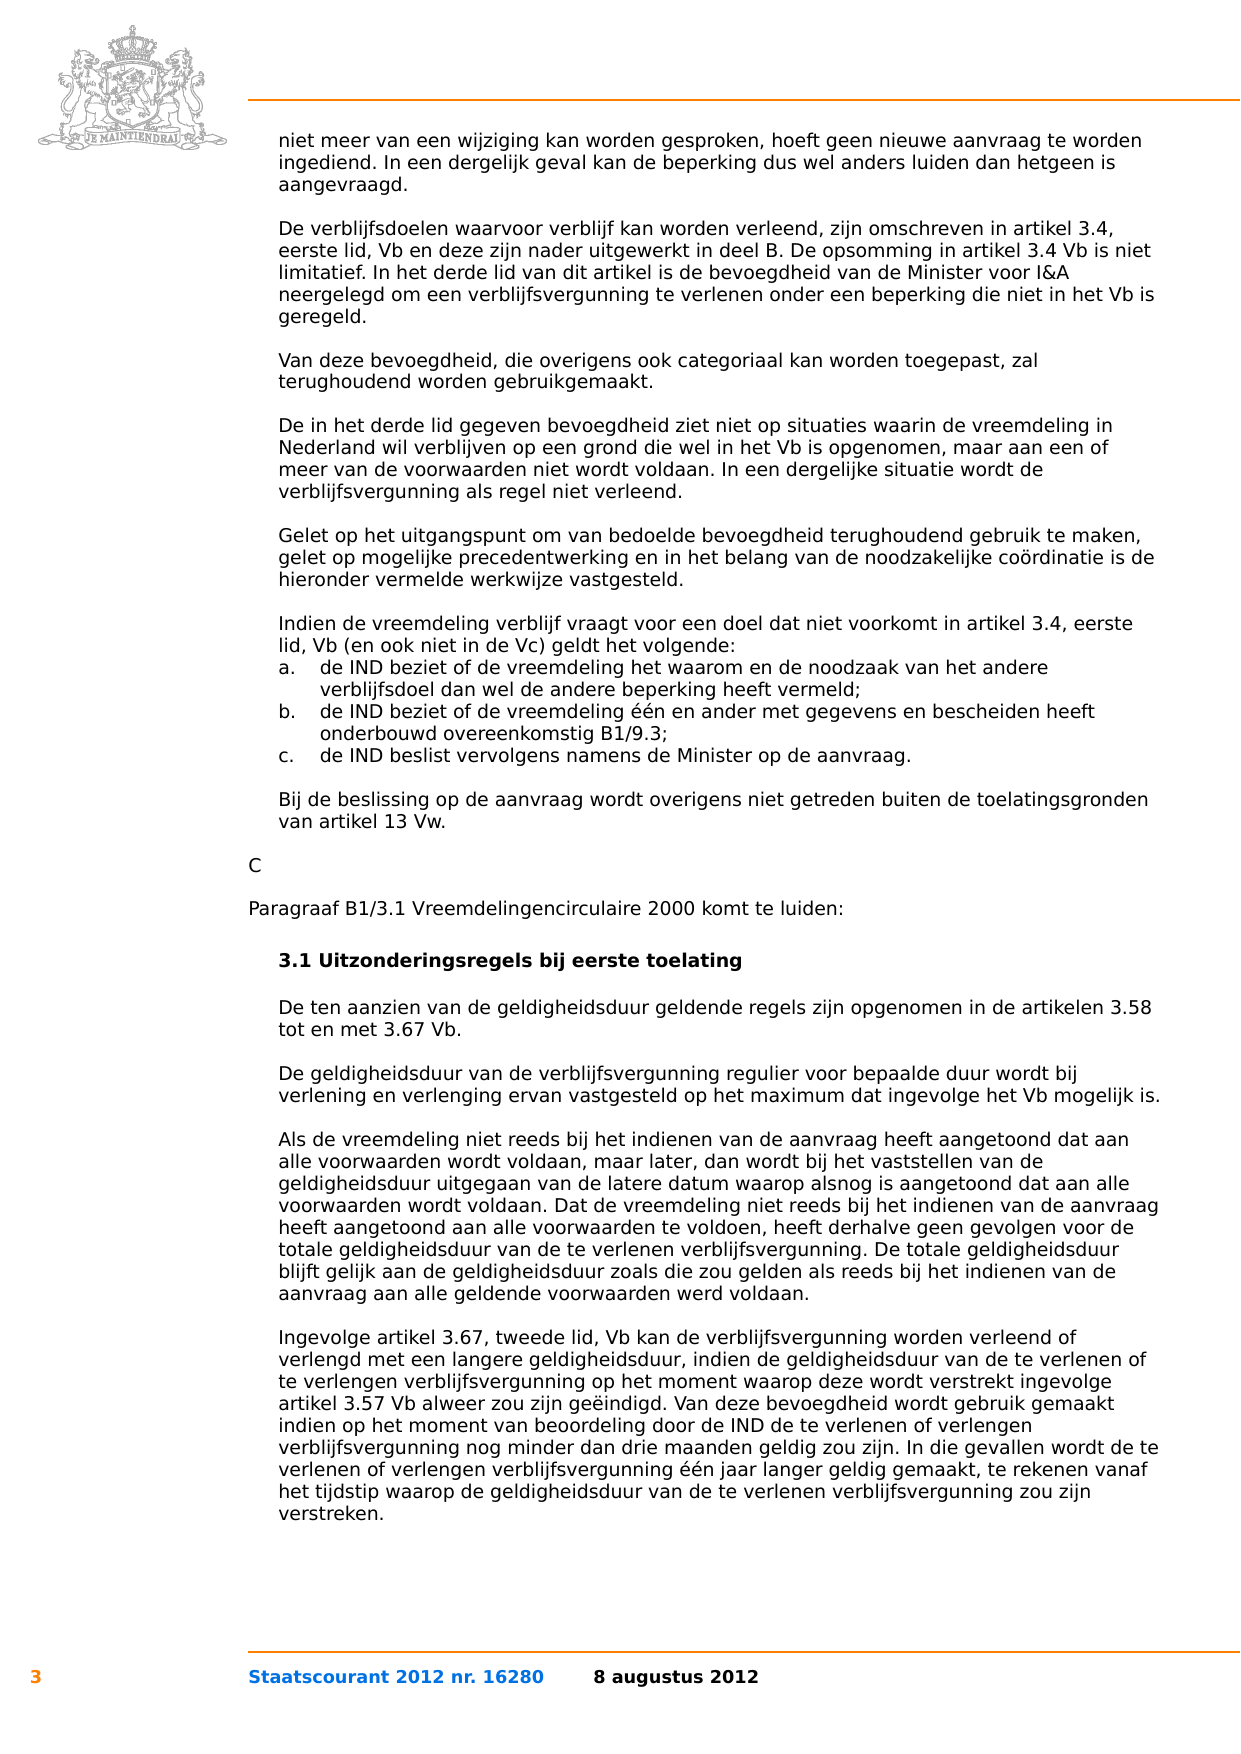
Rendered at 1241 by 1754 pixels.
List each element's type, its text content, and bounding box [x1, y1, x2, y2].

text Paragraaf B1/3.1 Vreemdelingencirculaire 2000 komt te luiden: [248, 898, 1163, 920]
text Van deze bevoegdheid, die overigens ook categoriaal kan worden toegepast, zal terughoudend worden gebruikgemaakt. [278, 349, 1163, 393]
text De ten aanzien van de geldigheidsduur geldende regels zijn opgenomen in de artikelen 3.58 tot en met 3.67 Vb. [278, 997, 1163, 1041]
text De geldigheidsduur van de verblijfsvergunning regulier voor bepaalde duur wordt bij verlening en verlenging ervan vastgesteld op het maximum dat ingevolge het Vb mogelijk is. [278, 1063, 1163, 1107]
picture [38, 25, 227, 150]
subtitle 3.1 Uitzonderingsregels bij eerste toelating [278, 950, 1163, 972]
text Gelet op het uitgangspunt om van bedoelde bevoegdheid terughoudend gebruik te maken, gelet op mogelijke precedentwerking en in het belang van de noodzakelijke coördinatie is de hieronder vermelde werkwijze vastgesteld. [278, 525, 1163, 591]
text niet meer van een wijziging kan worden gesproken, hoeft geen nieuwe aanvraag te worden ingediend. In een dergelijk geval kan de beperking dus wel anders luiden dan hetgeen is aangevraagd. [278, 130, 1163, 196]
text Bij de beslissing op de aanvraag wordt overigens niet getreden buiten de toelatingsgronden van artikel 13 Vw. [278, 789, 1163, 833]
text b. de IND beziet of de vreemdeling één en ander met gegevens en bescheiden heeft onderbouwd overeenkomstig B1/9.3; [278, 701, 1163, 745]
text Als de vreemdeling niet reeds bij het indienen van de aanvraag heeft aangetoond dat aan alle voorwaarden wordt voldaan, maar later, dan wordt bij het vaststellen van de geldigheidsduur uitgegaan van de latere datum waarop alsnog is aangetoond dat aan alle voorwaarden wordt voldaan. Dat de vreemdeling niet reeds bij het indienen van de aanvraag heeft aangetoond aan alle voorwaarden te voldoen, heeft derhalve geen gevolgen voor de totale geldigheidsduur van de te verlenen verblijfsvergunning. De totale geldigheidsduur blijft gelijk aan de geldigheidsduur zoals die zou gelden als reeds bij het indienen van de aanvraag aan alle geldende voorwaarden werd voldaan. [278, 1129, 1163, 1305]
text a. de IND beziet of de vreemdeling het waarom en de noodzaak van het andere verblijfsdoel dan wel de andere beperking heeft vermeld; [278, 657, 1163, 701]
text Ingevolge artikel 3.67, tweede lid, Vb kan de verblijfsvergunning worden verleend of verlengd met een langere geldigheidsduur, indien de geldigheidsduur van de te verlenen of te verlengen verblijfsvergunning op het moment waarop deze wordt verstrekt ingevolge artikel 3.57 Vb alweer zou zijn geëindigd. Van deze bevoegdheid wordt gebruik gemaakt indien op het moment van beoordeling door de IND de te verlenen of verlengen verblijfsvergunning nog minder dan drie maanden geldig zou zijn. In die gevallen wordt de te verlenen of verlengen verblijfsvergunning één jaar langer geldig gemaakt, te rekenen vanaf het tijdstip waarop de geldigheidsduur van de te verlenen verblijfsvergunning zou zijn verstreken. [278, 1327, 1163, 1524]
text C [248, 854, 1163, 876]
text De in het derde lid gegeven bevoegdheid ziet niet op situaties waarin de vreemdeling in Nederland wil verblijven op een grond die wel in het Vb is opgenomen, maar aan een of meer van de voorwaarden niet wordt voldaan. In een dergelijke situatie wordt de verblijfsvergunning als regel niet verleend. [278, 415, 1163, 503]
text c. de IND beslist vervolgens namens de Minister op de aanvraag. [278, 745, 1163, 767]
text Indien de vreemdeling verblijf vraagt voor een doel dat niet voorkomt in artikel 3.4, eerste lid, Vb (en ook niet in de Vc) geldt het volgende: [278, 613, 1163, 657]
text De verblijfsdoelen waarvoor verblijf kan worden verleend, zijn omschreven in artikel 3.4, eerste lid, Vb en deze zijn nader uitgewerkt in deel B. De opsomming in artikel 3.4 Vb is niet limitatief. In het derde lid van dit artikel is de bevoegdheid van de Minister voor I&A neergelegd om een verblijfsvergunning te verlenen onder een beperking die niet in het Vb is geregeld. [278, 218, 1163, 328]
